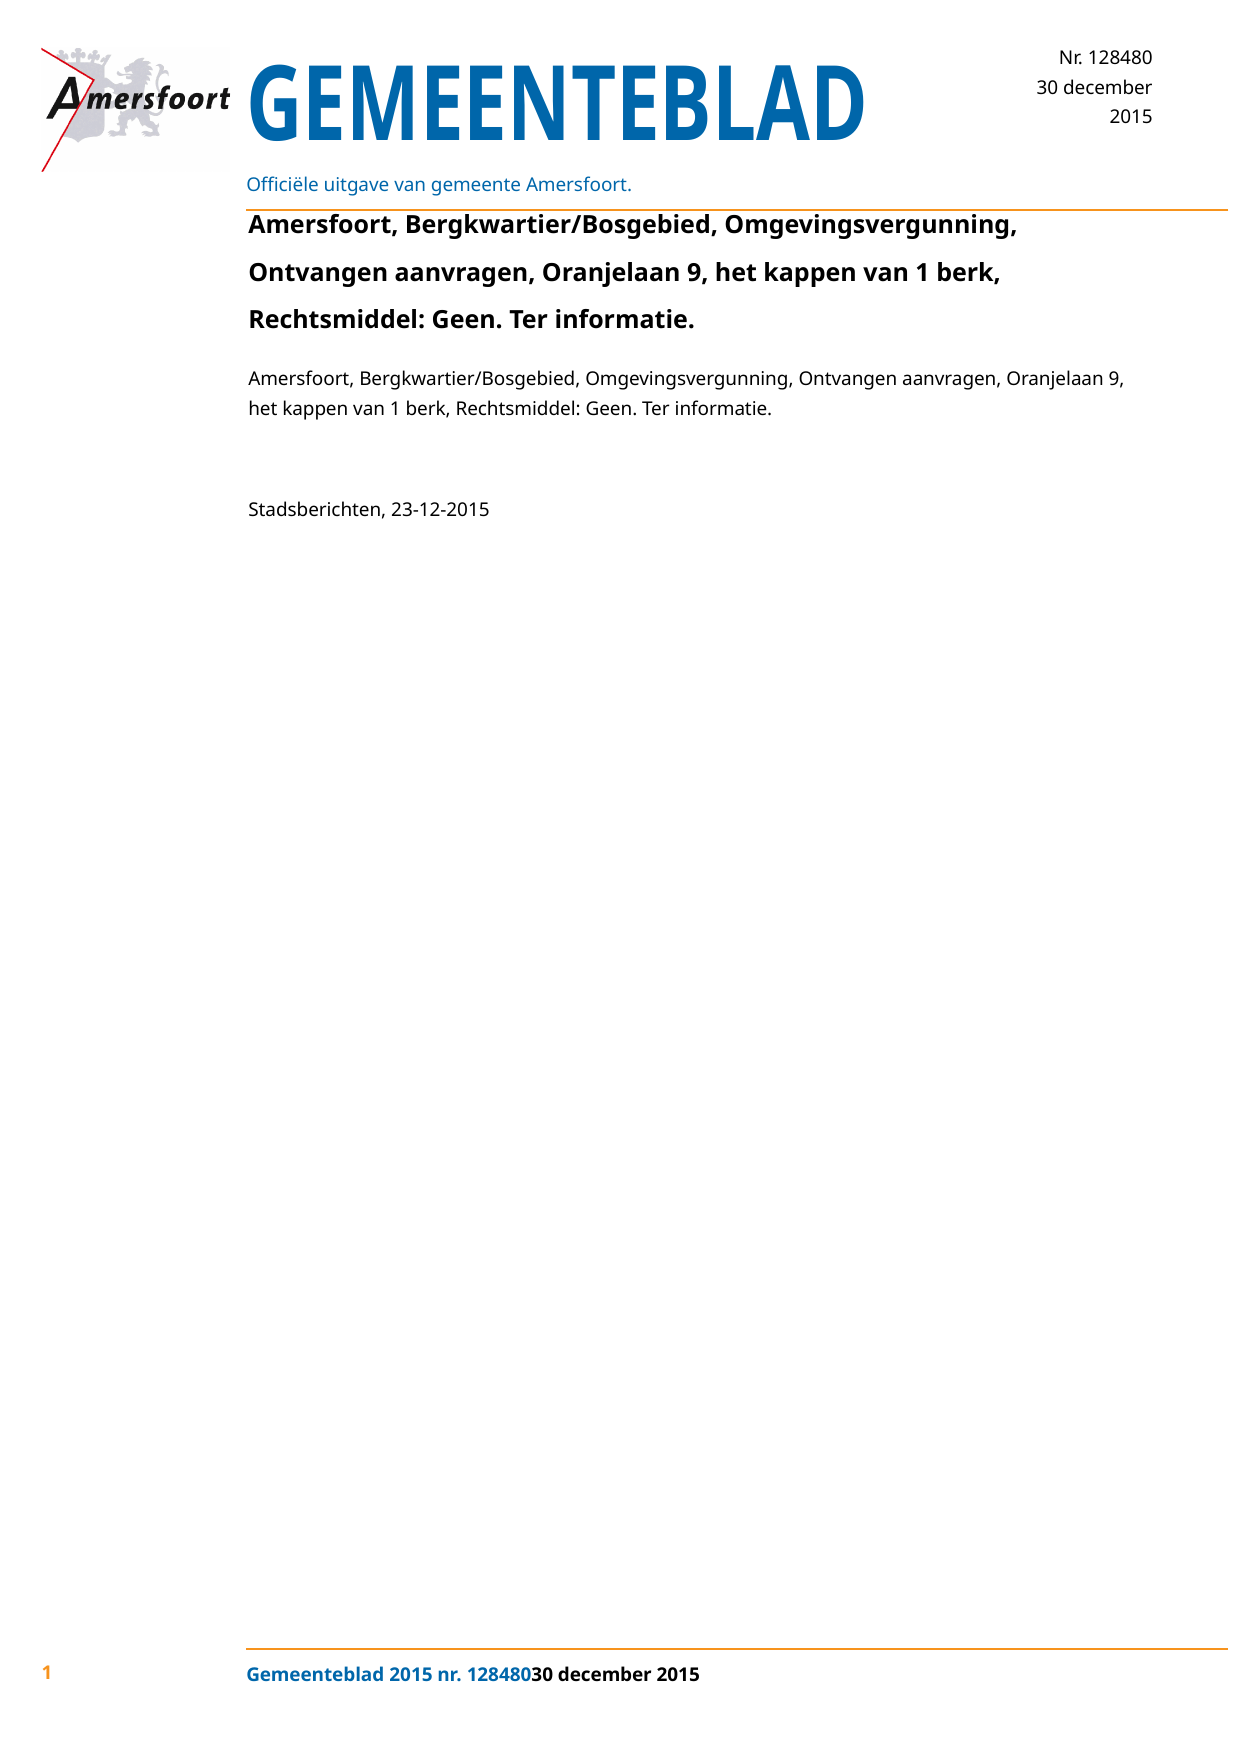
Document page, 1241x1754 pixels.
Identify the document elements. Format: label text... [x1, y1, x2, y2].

text Amersfoort, Bergkwartier/Bosgebied, Omgevingsvergunning, Ontvangen aanvragen, Oranjelaan 9, het kappen van 1 berk, Rechtsmiddel: Geen. Ter informatie. [248, 366, 1152, 421]
text Stadsberichten, 23-12-2015 [248, 496, 1152, 522]
text Amersfoort, Bergkwartier/Bosgebied, Omgevingsvergunning, Ontvangen aanvragen, Oranjelaan 9, het kappen van 1 berk, Rechtsmiddel: Geen. Ter informatie. [248, 211, 1152, 336]
picture [41, 47, 231, 172]
